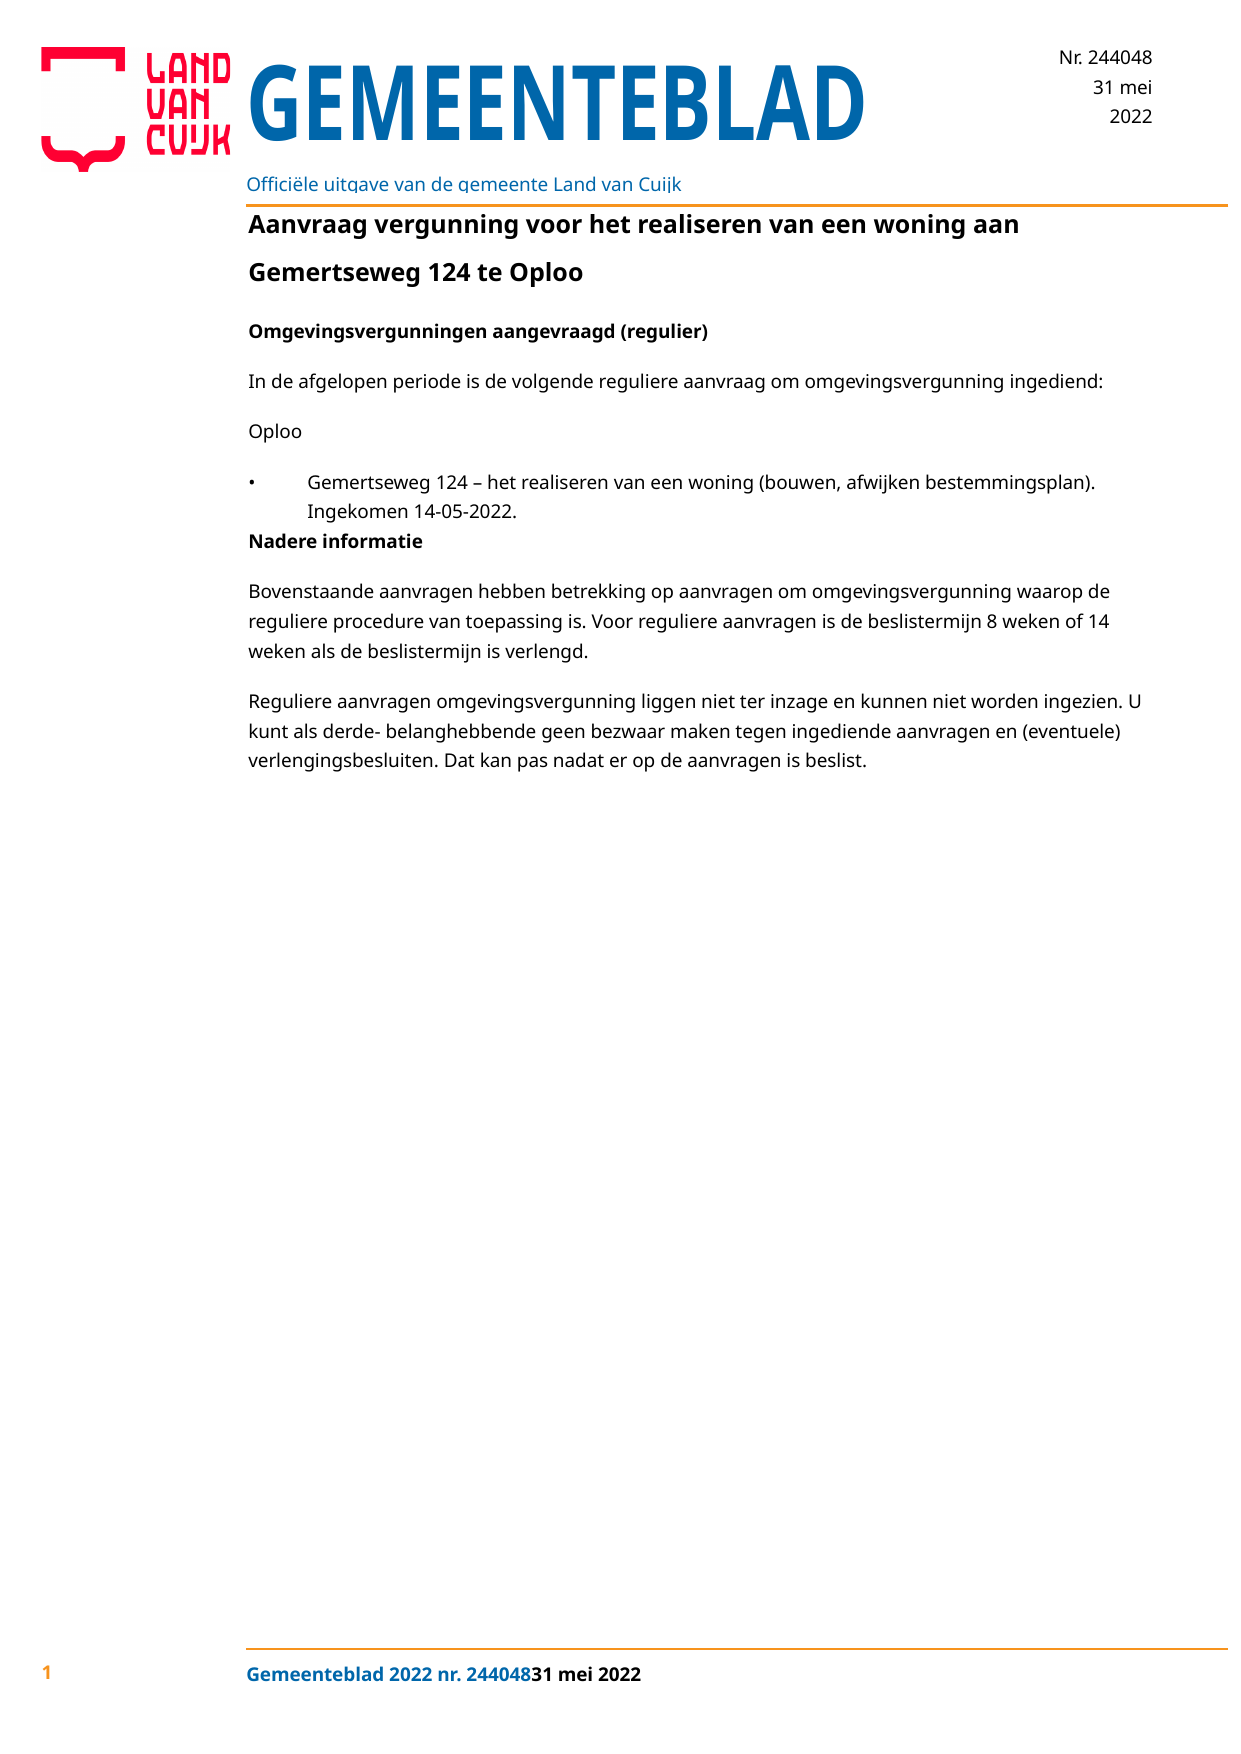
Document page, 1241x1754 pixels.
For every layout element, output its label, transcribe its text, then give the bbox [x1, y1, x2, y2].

text Nadere informatie [248, 528, 1152, 554]
text Bovenstaande aanvragen hebben betrekking op aanvragen om omgevingsvergunning waarop de reguliere procedure van toepassing is. Voor reguliere aanvragen is de beslistermijn 8 weken of 14 weken als de beslistermijn is verlengd. [248, 579, 1152, 664]
text Oploo [248, 419, 1152, 444]
list Gemertseweg 124 – het realiseren van een woning (bouwen, afwijken bestemmingsplan). Ingekomen 14-05-2022. [248, 469, 1152, 524]
text In de afgelopen periode is de volgende reguliere aanvraag om omgevingsvergunning ingediend: [248, 368, 1152, 394]
text Reguliere aanvragen omgevingsvergunning liggen niet ter inzage en kunnen niet worden ingezien. U kunt als derde- belanghebbende geen bezwaar maken tegen ingediende aanvragen en (eventuele) verlengingsbesluiten. Dat kan pas nadat er op de aanvragen is beslist. [248, 688, 1152, 773]
text Omgevingsvergunningen aangevraagd (regulier) [248, 318, 1152, 344]
text Aanvraag vergunning voor het realiseren van een woning aan Gemertseweg 124 te Oploo [248, 207, 1152, 288]
picture [41, 47, 231, 172]
